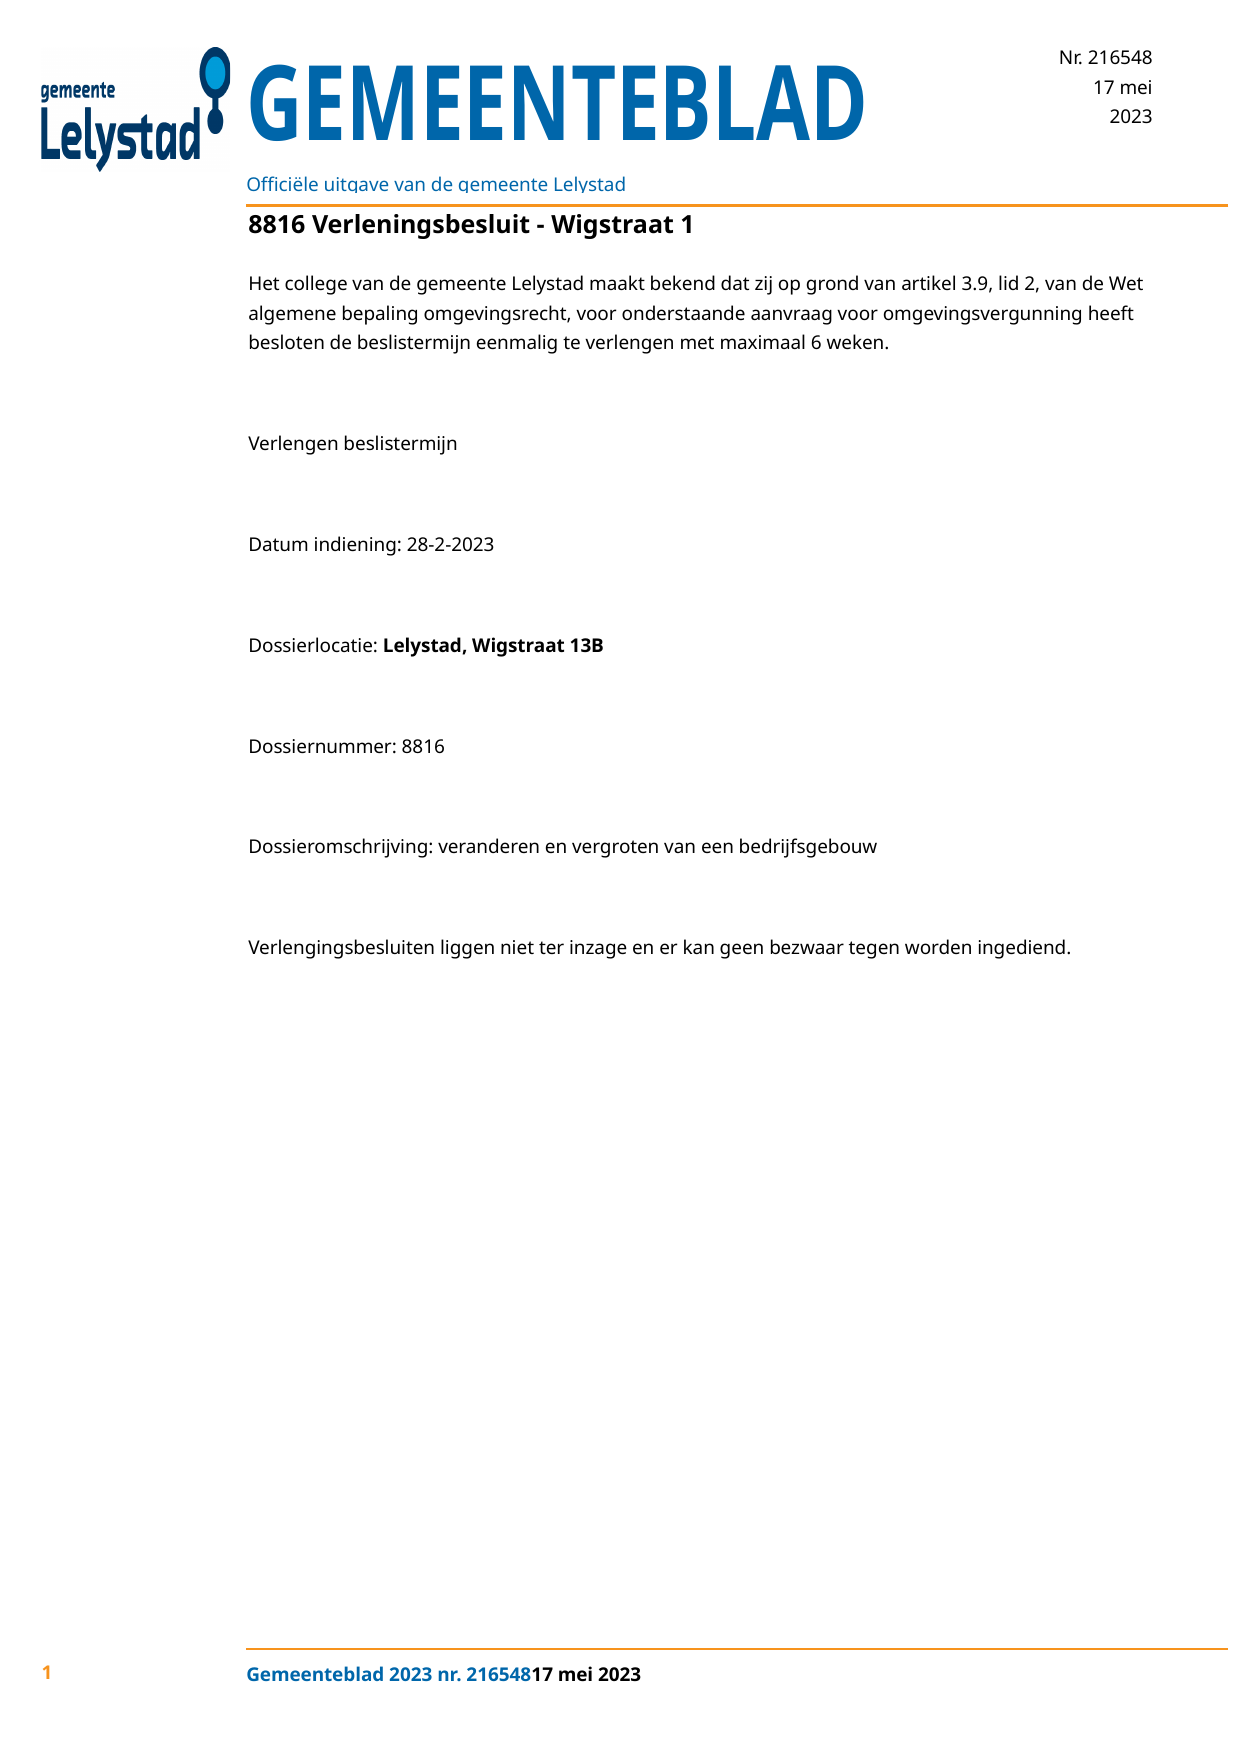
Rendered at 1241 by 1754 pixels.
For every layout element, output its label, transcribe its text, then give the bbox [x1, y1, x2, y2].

text 8816 Verleningsbesluit - Wigstraat 1 [248, 207, 1152, 241]
text Dossieromschrijving: veranderen en vergroten van een bedrijfsgebouw [248, 834, 1152, 859]
picture [41, 47, 231, 172]
text Verlengen beslistermijn [248, 430, 1152, 456]
text Verlengingsbesluiten liggen niet ter inzage en er kan geen bezwaar tegen worden ingediend. [248, 934, 1152, 960]
text Dossiernummer: 8816 [248, 733, 1152, 758]
text Dossierlocatie: Lelystad, Wigstraat 13B [248, 632, 1152, 658]
text Het college van de gemeente Lelystad maakt bekend dat zij op grond van artikel 3.9, lid 2, van de Wet algemene bepaling omgevingsrecht, voor onderstaande aanvraag voor omgevingsvergunning heeft besloten de beslistermijn eenmalig te verlengen met maximaal 6 weken. [248, 270, 1152, 355]
text Datum indiening: 28-2-2023 [248, 531, 1152, 557]
